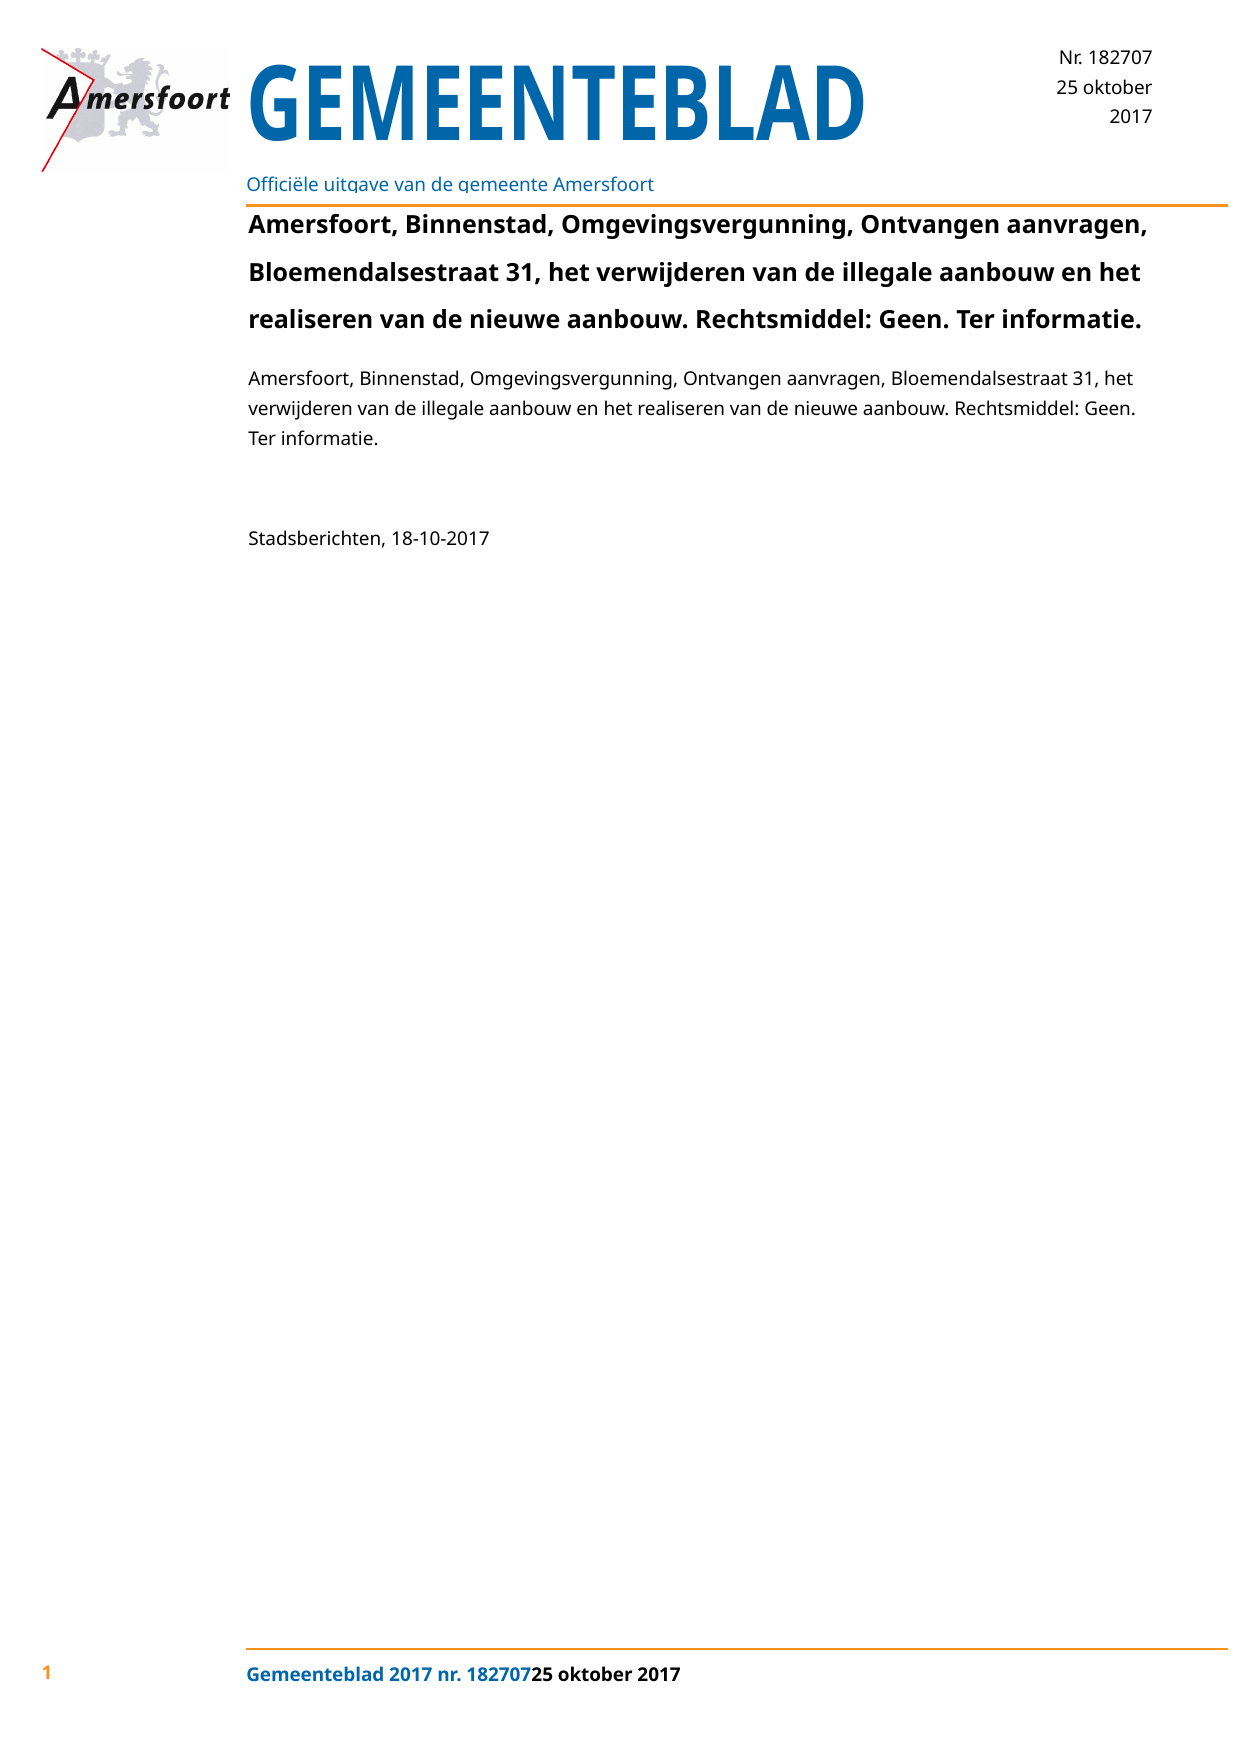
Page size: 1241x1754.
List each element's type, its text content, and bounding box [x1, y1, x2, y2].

text Amersfoort, Binnenstad, Omgevingsvergunning, Ontvangen aanvragen, Bloemendalsestraat 31, het verwijderen van de illegale aanbouw en het realiseren van de nieuwe aanbouw. Rechtsmiddel: Geen. Ter informatie. [248, 366, 1152, 450]
picture [41, 47, 231, 172]
text Amersfoort, Binnenstad, Omgevingsvergunning, Ontvangen aanvragen, Bloemendalsestraat 31, het verwijderen van de illegale aanbouw en het realiseren van de nieuwe aanbouw. Rechtsmiddel: Geen. Ter informatie. [248, 207, 1152, 336]
text Stadsberichten, 18-10-2017 [248, 526, 1152, 551]
